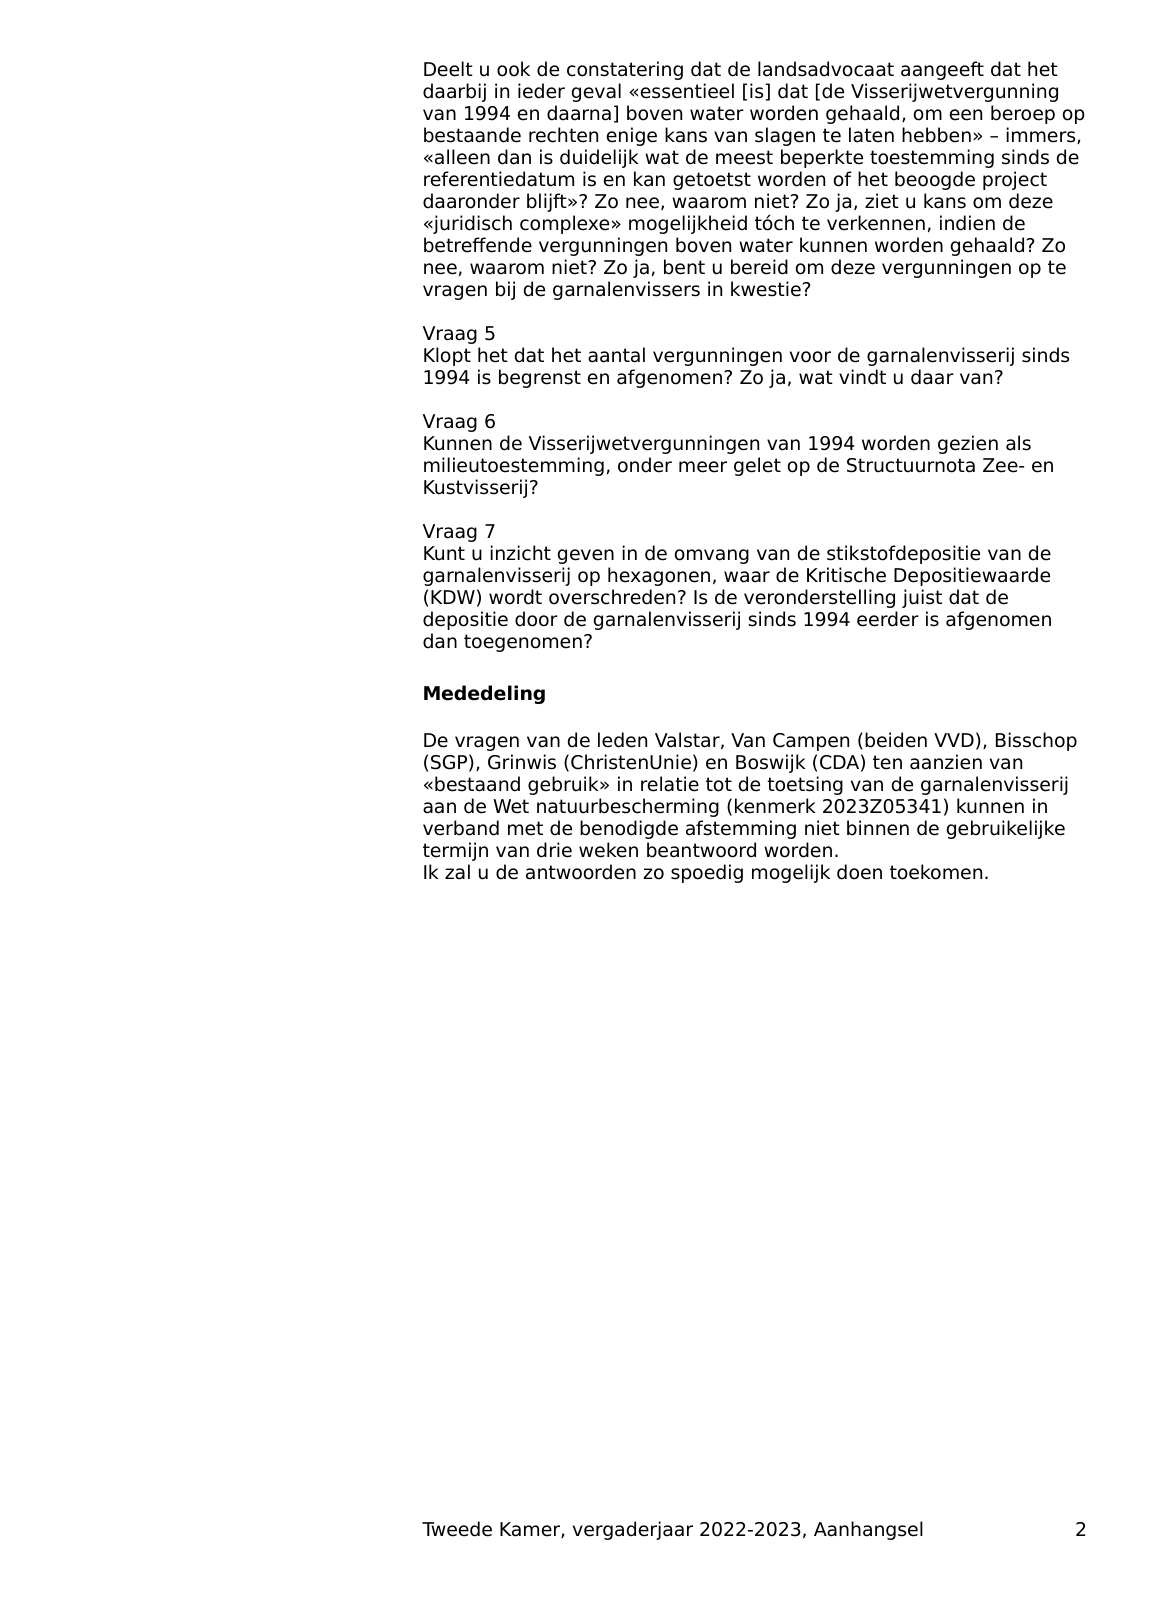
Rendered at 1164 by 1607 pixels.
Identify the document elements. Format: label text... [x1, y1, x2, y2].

subtitle Mededeling [422, 683, 1087, 705]
text Kunnen de Visserijwetvergunningen van 1994 worden gezien als milieutoestemming, onder meer gelet op de Structuurnota Zee- en Kustvisserij? [422, 433, 1087, 499]
text Vraag 5 [422, 323, 1087, 345]
text Ik zal u de antwoorden zo spoedig mogelijk doen toekomen. [422, 862, 1087, 884]
text Vraag 7 [422, 521, 1087, 543]
text De vragen van de leden Valstar, Van Campen (beiden VVD), Bisschop (SGP), Grinwis (ChristenUnie) en Boswijk (CDA) ten aanzien van «bestaand gebruik» in relatie tot de toetsing van de garnalenvisserij aan de Wet natuurbescherming (kenmerk 2023Z05341) kunnen in verband met de benodigde afstemming niet binnen de gebruikelijke termijn van drie weken beantwoord worden. [422, 730, 1087, 862]
text Deelt u ook de constatering dat de landsadvocaat aangeeft dat het daarbij in ieder geval «essentieel [is] dat [de Visserijwetvergunning van 1994 en daarna] boven water worden gehaald, om een beroep op bestaande rechten enige kans van slagen te laten hebben» – immers, «alleen dan is duidelijk wat de meest beperkte toestemming sinds de referentiedatum is en kan getoetst worden of het beoogde project daaronder blijft»? Zo nee, waarom niet? Zo ja, ziet u kans om deze «juridisch complexe» mogelijkheid tóch te verkennen, indien de betreffende vergunningen boven water kunnen worden gehaald? Zo nee, waarom niet? Zo ja, bent u bereid om deze vergunningen op te vragen bij de garnalenvissers in kwestie? [422, 59, 1087, 301]
text Klopt het dat het aantal vergunningen voor de garnalenvisserij sinds 1994 is begrenst en afgenomen? Zo ja, wat vindt u daar van? [422, 345, 1087, 389]
text Vraag 6 [422, 411, 1087, 433]
text Kunt u inzicht geven in de omvang van de stikstofdepositie van de garnalenvisserij op hexagonen, waar de Kritische Depositiewaarde (KDW) wordt overschreden? Is de veronderstelling juist dat de depositie door de garnalenvisserij sinds 1994 eerder is afgenomen dan toegenomen? [422, 543, 1087, 653]
